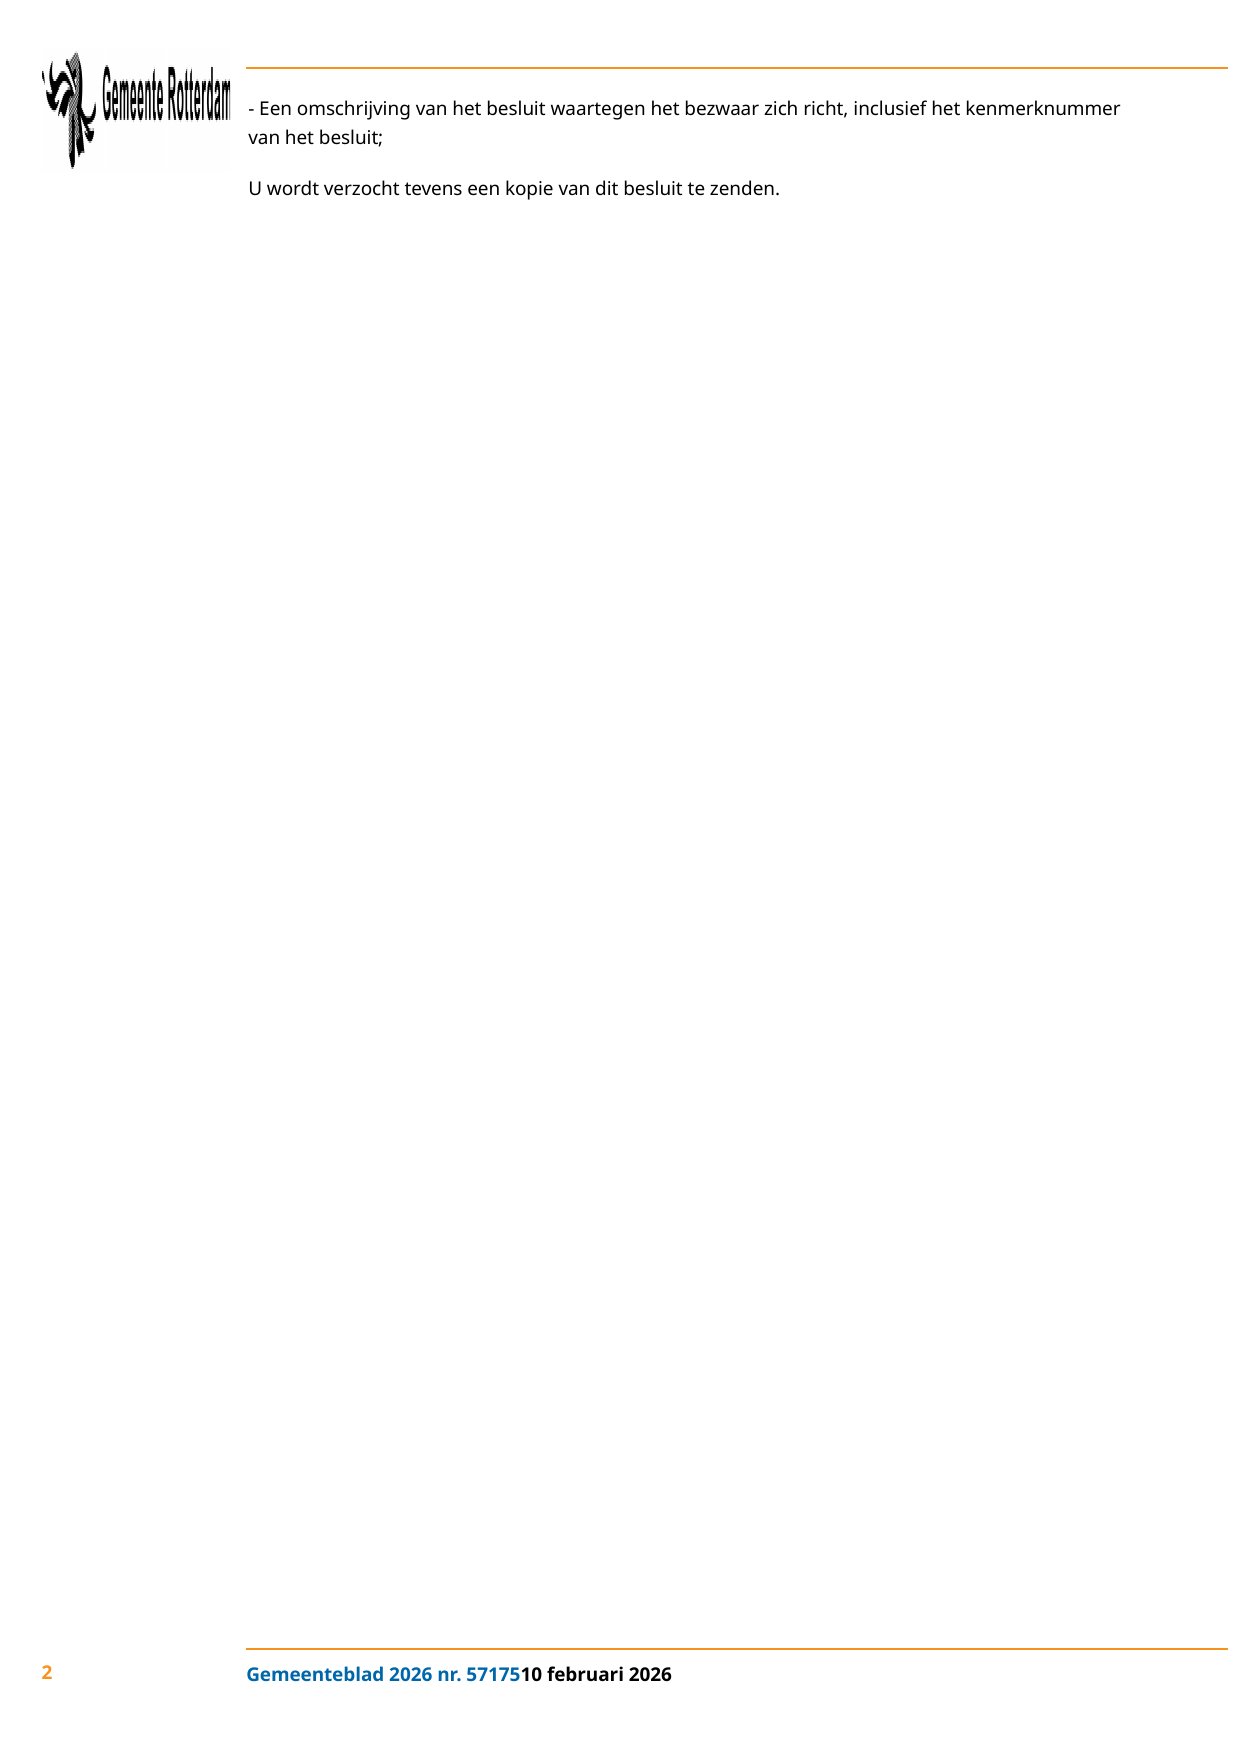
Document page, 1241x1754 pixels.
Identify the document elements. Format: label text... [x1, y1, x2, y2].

picture [41, 47, 231, 172]
text U wordt verzocht tevens een kopie van dit besluit te zenden. [248, 175, 1152, 201]
text - Een omschrijving van het besluit waartegen het bezwaar zich richt, inclusief het kenmerknummer van het besluit; [248, 95, 1152, 150]
